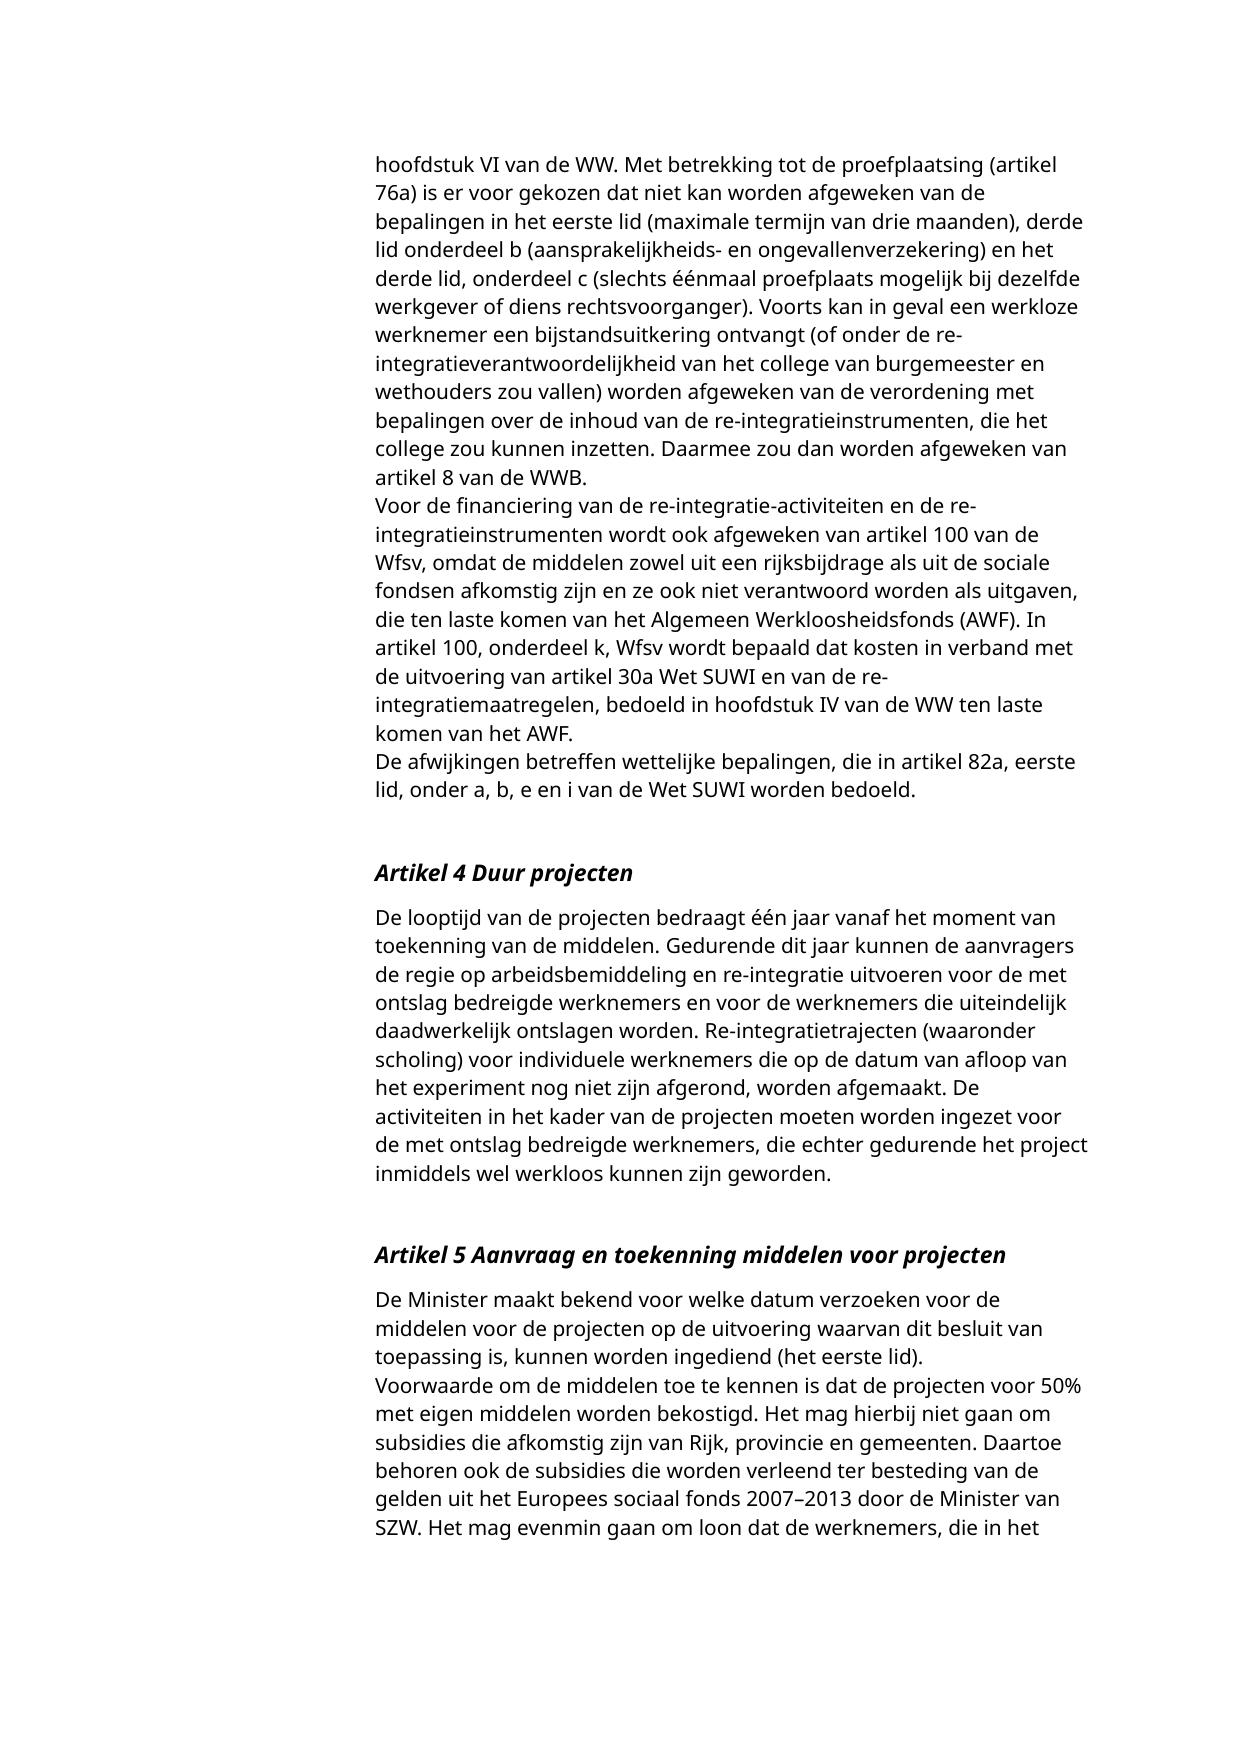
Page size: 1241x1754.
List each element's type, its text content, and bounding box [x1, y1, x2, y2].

text De looptijd van de projecten bedraagt één jaar vanaf het moment van toekenning van de middelen. Gedurende dit jaar kunnen de aanvragers de regie op arbeidsbemiddeling en re-integratie uitvoeren voor de met ontslag bedreigde werknemers en voor de werknemers die uiteindelijk daadwerkelijk ontslagen worden. Re-integratietrajecten (waaronder scholing) voor individuele werknemers die op de datum van afloop van het experiment nog niet zijn afgerond, worden afgemaakt. De activiteiten in het kader van de projecten moeten worden ingezet voor de met ontslag bedreigde werknemers, die echter gedurende het project inmiddels wel werkloos kunnen zijn geworden. [375, 903, 1090, 1187]
subtitle Artikel 4 Duur projecten [375, 857, 1090, 888]
text De afwijkingen betreffen wettelijke bepalingen, die in artikel 82a, eerste lid, onder a, b, e en i van de Wet SUWI worden bedoeld. [375, 747, 1090, 804]
text Voor de financiering van de re-integratie-activiteiten en de re-integratieinstrumenten wordt ook afgeweken van artikel 100 van de Wfsv, omdat de middelen zowel uit een rijksbijdrage als uit de sociale fondsen afkomstig zijn en ze ook niet verantwoord worden als uitgaven, die ten laste komen van het Algemeen Werkloosheidsfonds (AWF). In artikel 100, onderdeel k, Wfsv wordt bepaald dat kosten in verband met de uitvoering van artikel 30a Wet SUWI en van de re-integratiemaatregelen, bedoeld in hoofdstuk IV van de WW ten laste komen van het AWF. [375, 491, 1090, 747]
text De Minister maakt bekend voor welke datum verzoeken voor de middelen voor de projecten op de uitvoering waarvan dit besluit van toepassing is, kunnen worden ingediend (het eerste lid). [375, 1285, 1090, 1371]
text Voorwaarde om de middelen toe te kennen is dat de projecten voor 50% met eigen middelen worden bekostigd. Het mag hierbij niet gaan om subsidies die afkomstig zijn van Rijk, provincie en gemeenten. Daartoe behoren ook de subsidies die worden verleend ter besteding van de gelden uit het Europees sociaal fonds 2007–2013 door de Minister van SZW. Het mag evenmin gaan om loon dat de werknemers, die in het [375, 1371, 1090, 1541]
subtitle Artikel 5 Aanvraag en toekenning middelen voor projecten [375, 1239, 1090, 1270]
text hoofdstuk VI van de WW. Met betrekking tot de proefplaatsing (artikel 76a) is er voor gekozen dat niet kan worden afgeweken van de bepalingen in het eerste lid (maximale termijn van drie maanden), derde lid onderdeel b (aansprakelijkheids- en ongevallenverzekering) en het derde lid, onderdeel c (slechts éénmaal proefplaats mogelijk bij dezelfde werkgever of diens rechtsvoorganger). Voorts kan in geval een werkloze werknemer een bijstandsuitkering ontvangt (of onder de re-integratieverantwoordelijkheid van het college van burgemeester en wethouders zou vallen) worden afgeweken van de verordening met bepalingen over de inhoud van de re-integratieinstrumenten, die het college zou kunnen inzetten. Daarmee zou dan worden afgeweken van artikel 8 van de WWB. [375, 150, 1090, 491]
